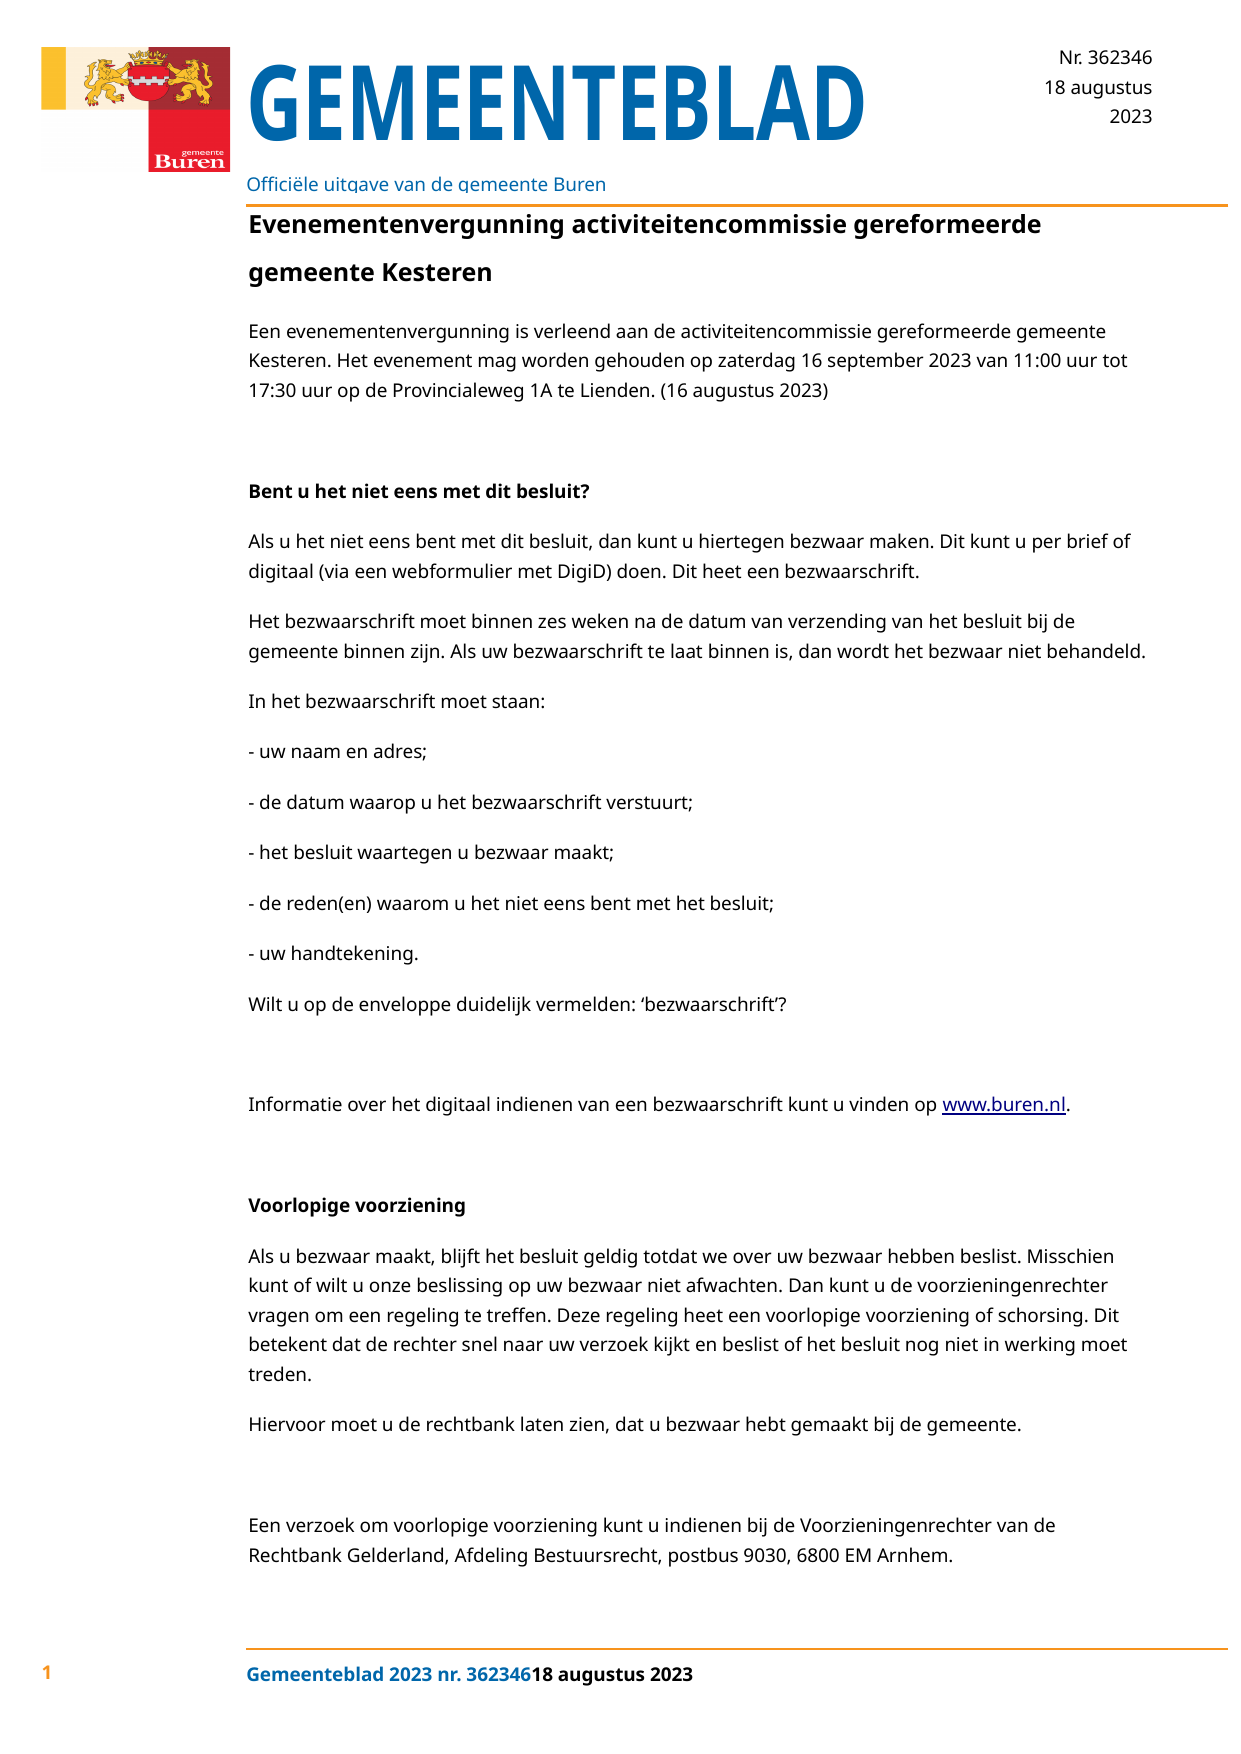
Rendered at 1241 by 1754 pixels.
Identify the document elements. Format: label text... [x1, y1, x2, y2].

picture [41, 47, 231, 172]
text In het bezwaarschrift moet staan: [248, 688, 1152, 714]
text Evenementenvergunning activiteitencommissie gereformeerde gemeente Kesteren [248, 207, 1152, 288]
text Informatie over het digitaal indienen van een bezwaarschrift kunt u vinden op www.buren.nl. [248, 1092, 1152, 1117]
text Hiervoor moet u de rechtbank laten zien, dat u bezwaar hebt gemaakt bij de gemeente. [248, 1412, 1152, 1437]
text Als u bezwaar maakt, blijft het besluit geldig totdat we over uw bezwaar hebben beslist. Misschien kunt of wilt u onze beslissing op uw bezwaar niet afwachten. Dan kunt u de voorzieningenrechter vragen om een regeling te treffen. Deze regeling heet een voorlopige voorziening of schorsing. Dit betekent dat de rechter snel naar uw verzoek kijkt en beslist of het besluit nog niet in werking moet treden. [248, 1243, 1152, 1387]
text Een verzoek om voorlopige voorziening kunt u indienen bij de Voorzieningenrechter van de Rechtbank Gelderland, Afdeling Bestuursrecht, postbus 9030, 6800 EM Arnhem. [248, 1512, 1152, 1568]
text - uw handtekening. [248, 940, 1152, 966]
text - de datum waarop u het bezwaarschrift verstuurt; [248, 789, 1152, 815]
text Het bezwaarschrift moet binnen zes weken na de datum van verzending van het besluit bij de gemeente binnen zijn. Als uw bezwaarschrift te laat binnen is, dan wordt het bezwaar niet behandeld. [248, 608, 1152, 664]
text Wilt u op de enveloppe duidelijk vermelden: ‘bezwaarschrift’? [248, 991, 1152, 1017]
text Een evenementenvergunning is verleend aan de activiteitencommissie gereformeerde gemeente Kesteren. Het evenement mag worden gehouden op zaterdag 16 september 2023 van 11:00 uur tot 17:30 uur op de Provincialeweg 1A te Lienden. (16 augustus 2023) [248, 318, 1152, 403]
text Bent u het niet eens met dit besluit? [248, 478, 1152, 504]
text - het besluit waartegen u bezwaar maakt; [248, 839, 1152, 865]
text Als u het niet eens bent met dit besluit, dan kunt u hiertegen bezwaar maken. Dit kunt u per brief of digitaal (via een webformulier met DigiD) doen. Dit heet een bezwaarschrift. [248, 528, 1152, 584]
text - uw naam en adres; [248, 739, 1152, 764]
text Voorlopige voorziening [248, 1192, 1152, 1218]
text - de reden(en) waarom u het niet eens bent met het besluit; [248, 890, 1152, 916]
